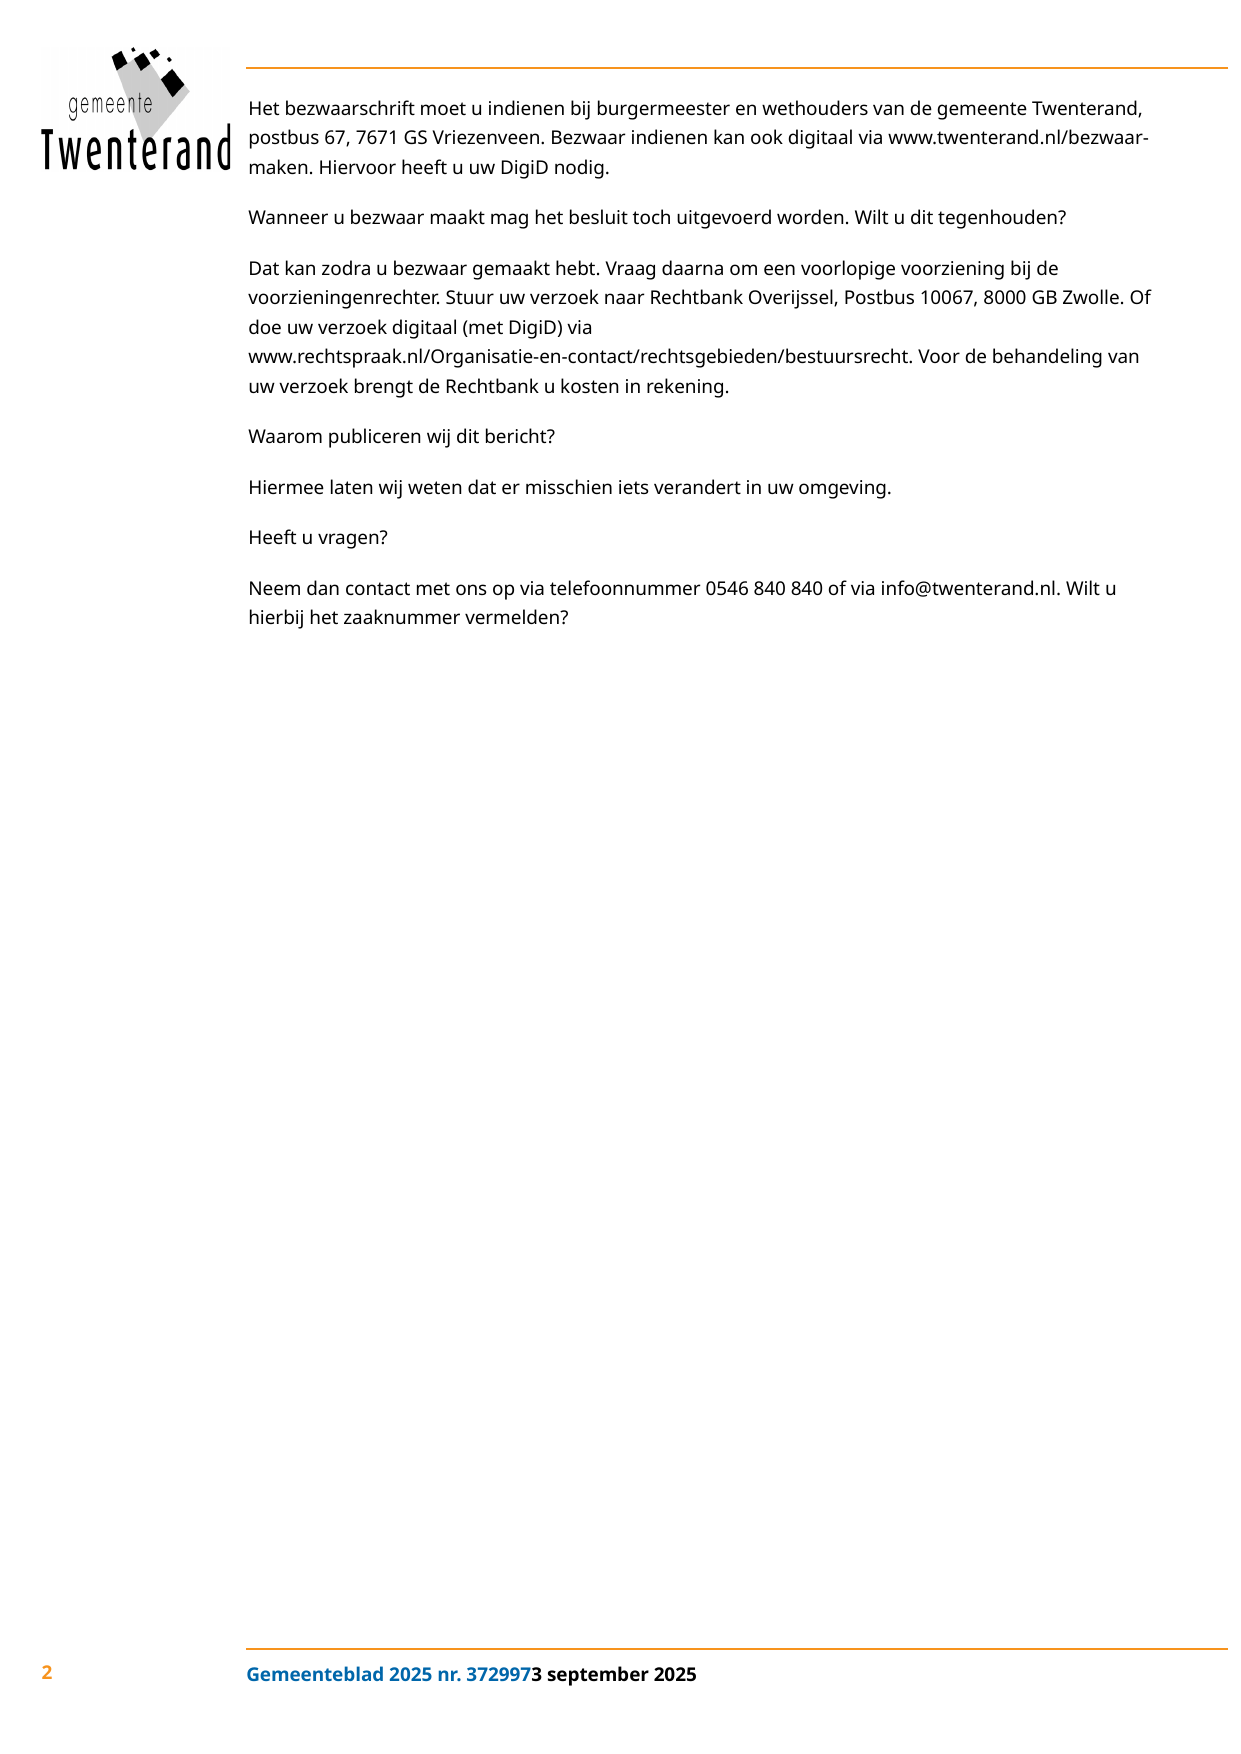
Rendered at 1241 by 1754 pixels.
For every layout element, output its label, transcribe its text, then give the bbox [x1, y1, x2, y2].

text Het bezwaarschrift moet u indienen bij burgermeester en wethouders van de gemeente Twenterand, postbus 67, 7671 GS Vriezenveen. Bezwaar indienen kan ook digitaal via www.twenterand.nl/bezwaar-maken. Hiervoor heeft u uw DigiD nodig. [248, 95, 1152, 180]
text Heeft u vragen? [248, 524, 1152, 550]
text Hiermee laten wij weten dat er misschien iets verandert in uw omgeving. [248, 474, 1152, 500]
text Waarom publiceren wij dit bericht? [248, 423, 1152, 449]
text Neem dan contact met ons op via telefoonnummer 0546 840 840 of via info@twenterand.nl. Wilt u hierbij het zaaknummer vermelden? [248, 575, 1152, 630]
text Dat kan zodra u bezwaar gemaakt hebt. Vraag daarna om een voorlopige voorziening bij de voorzieningenrechter. Stuur uw verzoek naar Rechtbank Overijssel, Postbus 10067, 8000 GB Zwolle. Of doe uw verzoek digitaal (met DigiD) via www.rechtspraak.nl/Organisatie-en-contact/rechtsgebieden/bestuursrecht. Voor de behandeling van uw verzoek brengt de Rechtbank u kosten in rekening. [248, 255, 1152, 399]
picture [41, 47, 231, 172]
text Wanneer u bezwaar maakt mag het besluit toch uitgevoerd worden. Wilt u dit tegenhouden? [248, 204, 1152, 230]
